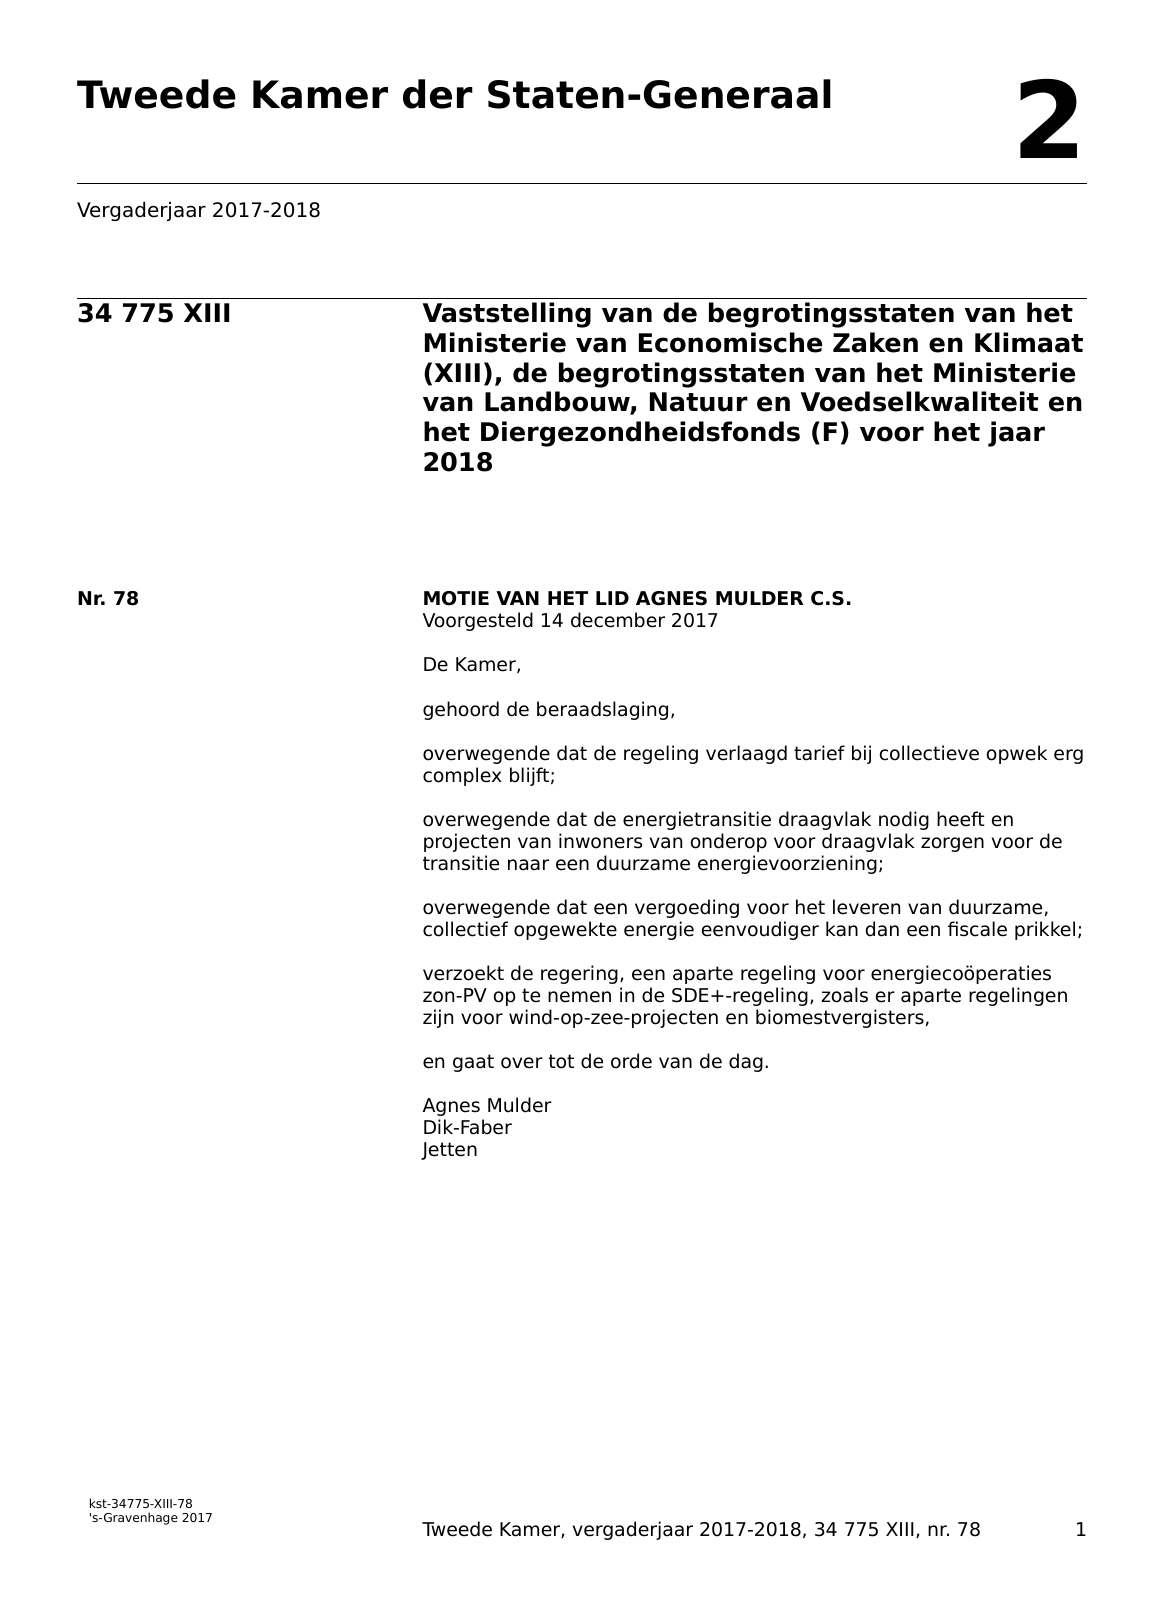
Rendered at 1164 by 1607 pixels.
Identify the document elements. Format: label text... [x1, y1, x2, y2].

text kst-34775-XIII-78 [88, 1497, 323, 1511]
text Agnes Mulder [422, 1095, 1087, 1117]
table_header 2 [886, 59, 1087, 183]
text overwegende dat de regeling verlaagd tarief bij collectieve opwek erg complex blijft; [422, 743, 1087, 787]
text Dik-Faber [422, 1117, 1087, 1139]
text overwegende dat de energietransitie draagvlak nodig heeft en projecten van inwoners van onderop voor draagvlak zorgen voor de transitie naar een duurzame energievoorziening; [422, 809, 1087, 875]
subtitle Nr. 78 MOTIE VAN HET LID AGNES MULDER C.S. [77, 588, 1087, 610]
text Voorgesteld 14 december 2017 [422, 610, 1087, 632]
table_cell Vergaderjaar 2017-2018 [77, 184, 1087, 298]
text Jetten [422, 1139, 1087, 1161]
table_header Tweede Kamer der Staten-Generaal [77, 59, 886, 183]
text De Kamer, [422, 654, 1087, 676]
subtitle 34 775 XIII Vaststelling van de begrotingsstaten van het Ministerie van Economische Zaken en Klimaat (XIII), de begrotingsstaten van het Ministerie van Landbouw, Natuur en Voedselkwaliteit en het Diergezondheidsfonds (F) voor het jaar 2018 [77, 299, 1087, 477]
text 's-Gravenhage 2017 [88, 1511, 323, 1525]
text en gaat over tot de orde van de dag. [422, 1051, 1087, 1073]
text verzoekt de regering, een aparte regeling voor energiecoöperaties zon-PV op te nemen in de SDE+-regeling, zoals er aparte regelingen zijn voor wind-op-zee-projecten en biomestvergisters, [422, 963, 1087, 1029]
text gehoord de beraadslaging, [422, 698, 1087, 720]
text overwegende dat een vergoeding voor het leveren van duurzame, collectief opgewekte energie eenvoudiger kan dan een fiscale prikkel; [422, 897, 1087, 941]
